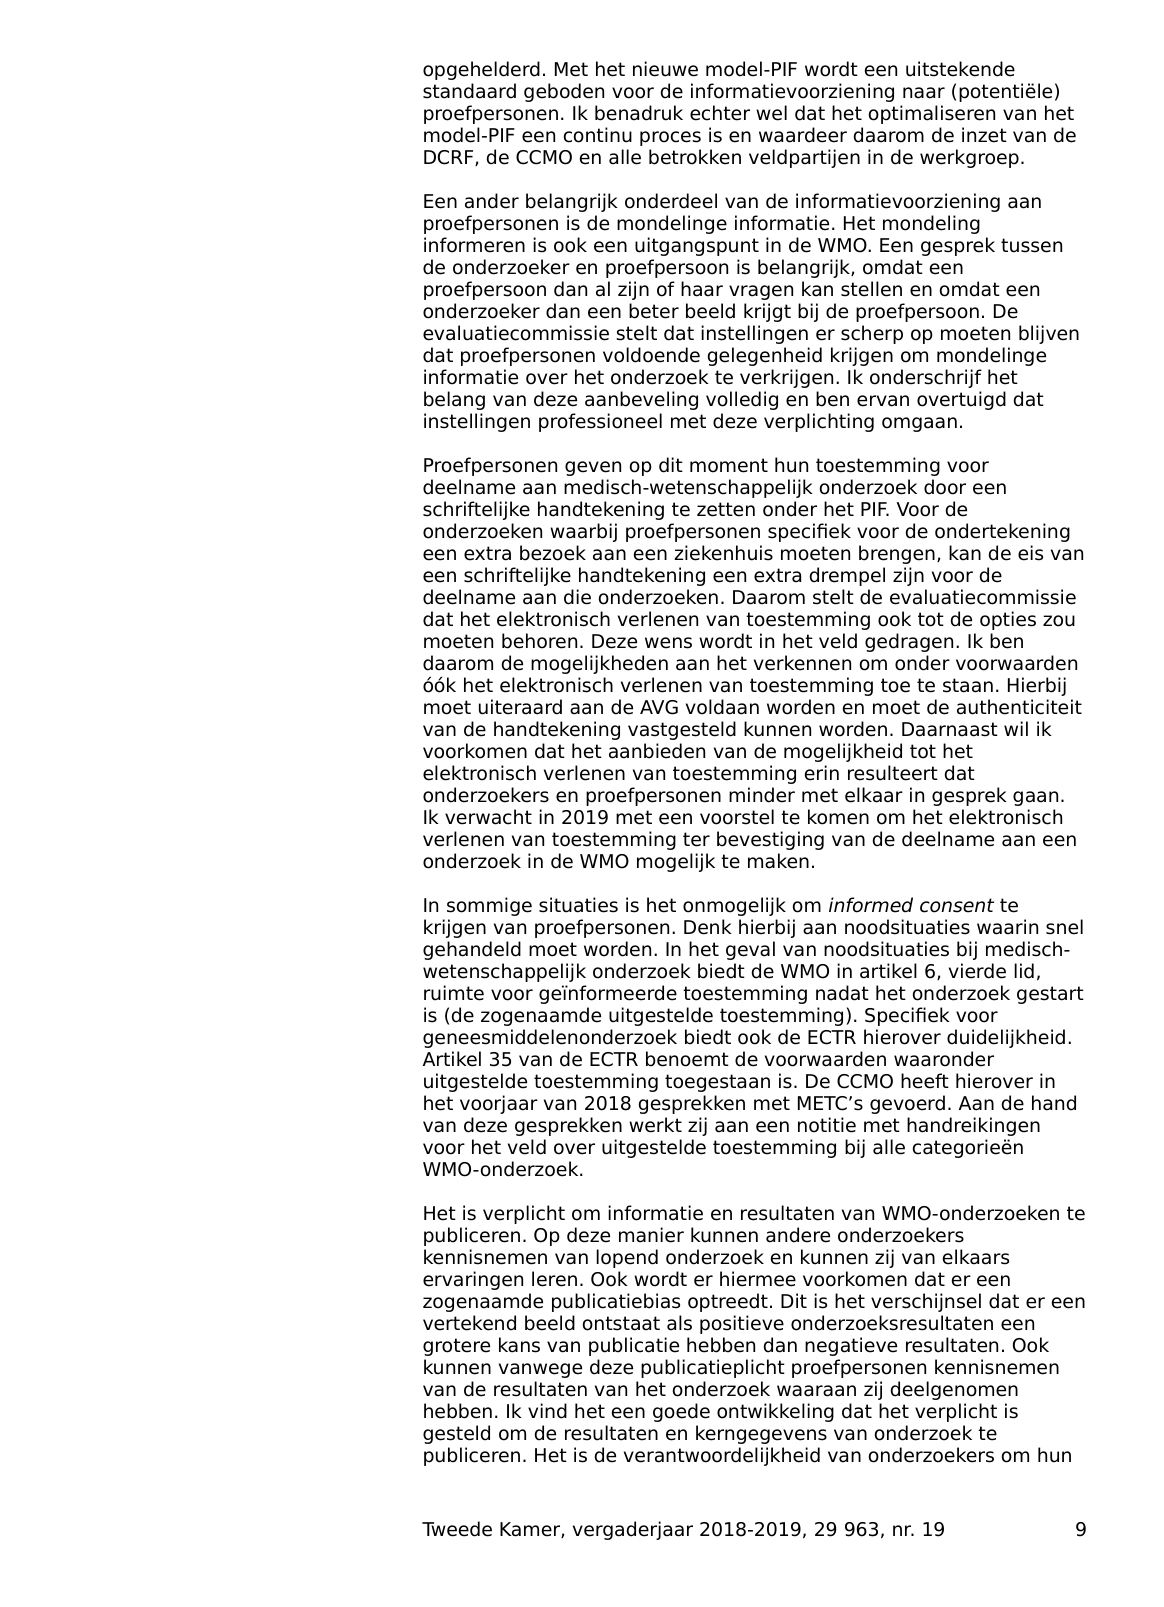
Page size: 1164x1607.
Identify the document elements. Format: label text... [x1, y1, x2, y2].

text Het is verplicht om informatie en resultaten van WMO-onderzoeken te publiceren. Op deze manier kunnen andere onderzoekers kennisnemen van lopend onderzoek en kunnen zij van elkaars ervaringen leren. Ook wordt er hiermee voorkomen dat er een zogenaamde publicatiebias optreedt. Dit is het verschijnsel dat er een vertekend beeld ontstaat als positieve onderzoeksresultaten een grotere kans van publicatie hebben dan negatieve resultaten. Ook kunnen vanwege deze publicatieplicht proefpersonen kennisnemen van de resultaten van het onderzoek waaraan zij deelgenomen hebben. Ik vind het een goede ontwikkeling dat het verplicht is gesteld om de resultaten en kerngegevens van onderzoek te publiceren. Het is de verantwoordelijkheid van onderzoekers om hun [422, 1203, 1087, 1467]
text Een ander belangrijk onderdeel van de informatievoorziening aan proefpersonen is de mondelinge informatie. Het mondeling informeren is ook een uitgangspunt in de WMO. Een gesprek tussen de onderzoeker en proefpersoon is belangrijk, omdat een proefpersoon dan al zijn of haar vragen kan stellen en omdat een onderzoeker dan een beter beeld krijgt bij de proefpersoon. De evaluatiecommissie stelt dat instellingen er scherp op moeten blijven dat proefpersonen voldoende gelegenheid krijgen om mondelinge informatie over het onderzoek te verkrijgen. Ik onderschrijf het belang van deze aanbeveling volledig en ben ervan overtuigd dat instellingen professioneel met deze verplichting omgaan. [422, 191, 1087, 433]
text Proefpersonen geven op dit moment hun toestemming voor deelname aan medisch-wetenschappelijk onderzoek door een schriftelijke handtekening te zetten onder het PIF. Voor de onderzoeken waarbij proefpersonen specifiek voor de ondertekening een extra bezoek aan een ziekenhuis moeten brengen, kan de eis van een schriftelijke handtekening een extra drempel zijn voor de deelname aan die onderzoeken. Daarom stelt de evaluatiecommissie dat het elektronisch verlenen van toestemming ook tot de opties zou moeten behoren. Deze wens wordt in het veld gedragen. Ik ben daarom de mogelijkheden aan het verkennen om onder voorwaarden óók het elektronisch verlenen van toestemming toe te staan. Hierbij moet uiteraard aan de AVG voldaan worden en moet de authenticiteit van de handtekening vastgesteld kunnen worden. Daarnaast wil ik voorkomen dat het aanbieden van de mogelijkheid tot het elektronisch verlenen van toestemming erin resulteert dat onderzoekers en proefpersonen minder met elkaar in gesprek gaan. Ik verwacht in 2019 met een voorstel te komen om het elektronisch verlenen van toestemming ter bevestiging van de deelname aan een onderzoek in de WMO mogelijk te maken. [422, 455, 1087, 873]
text opgehelderd. Met het nieuwe model-PIF wordt een uitstekende standaard geboden voor de informatievoorziening naar (potentiële) proefpersonen. Ik benadruk echter wel dat het optimaliseren van het model-PIF een continu proces is en waardeer daarom de inzet van de DCRF, de CCMO en alle betrokken veldpartijen in de werkgroep. [422, 59, 1087, 169]
text In sommige situaties is het onmogelijk om informed consent te krijgen van proefpersonen. Denk hierbij aan noodsituaties waarin snel gehandeld moet worden. In het geval van noodsituaties bij medisch-wetenschappelijk onderzoek biedt de WMO in artikel 6, vierde lid, ruimte voor geïnformeerde toestemming nadat het onderzoek gestart is (de zogenaamde uitgestelde toestemming). Specifiek voor geneesmiddelenonderzoek biedt ook de ECTR hierover duidelijkheid. Artikel 35 van de ECTR benoemt de voorwaarden waaronder uitgestelde toestemming toegestaan is. De CCMO heeft hierover in het voorjaar van 2018 gesprekken met METC’s gevoerd. Aan de hand van deze gesprekken werkt zij aan een notitie met handreikingen voor het veld over uitgestelde toestemming bij alle categorieën WMO-onderzoek. [422, 895, 1087, 1181]
